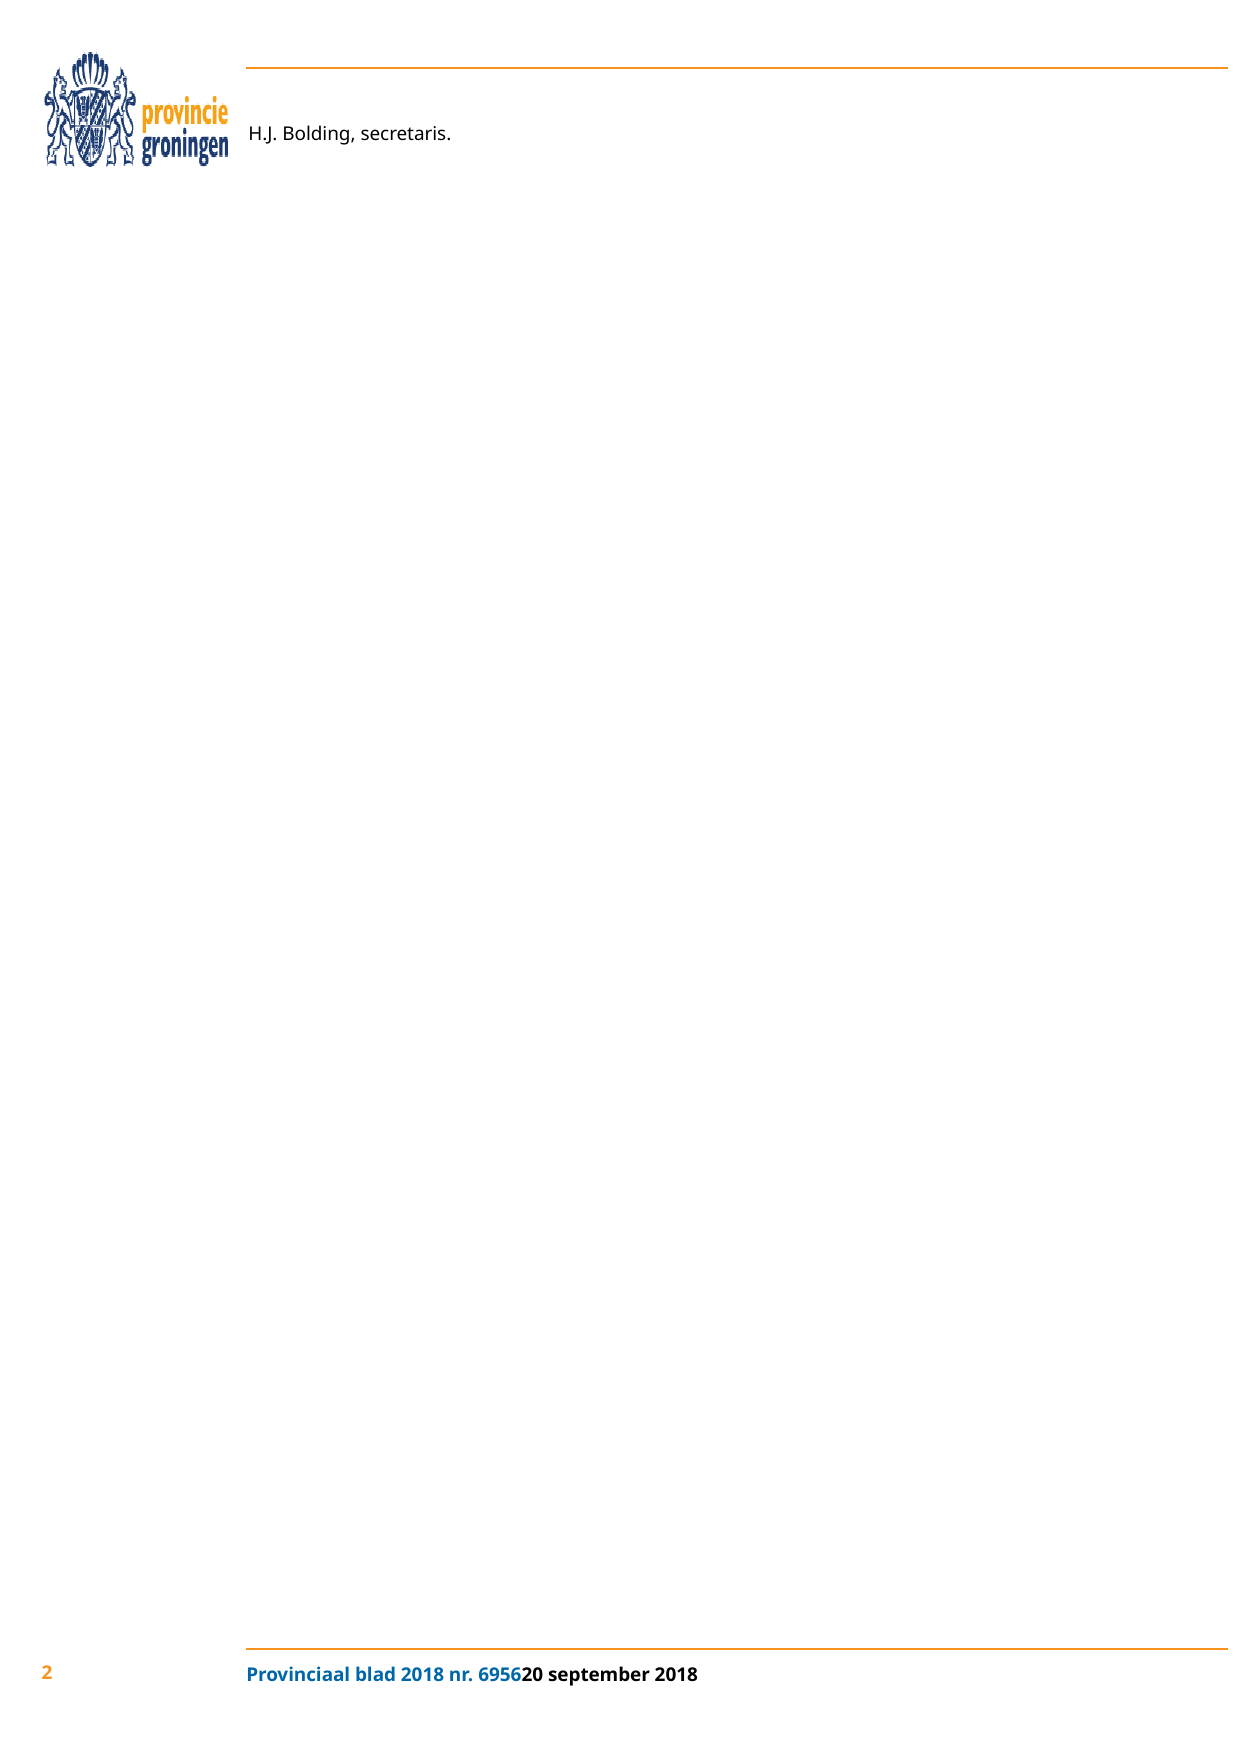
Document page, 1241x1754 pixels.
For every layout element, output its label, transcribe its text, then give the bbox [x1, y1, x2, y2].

picture [41, 47, 231, 172]
text H.J. Bolding, secretaris. [248, 121, 1152, 146]
